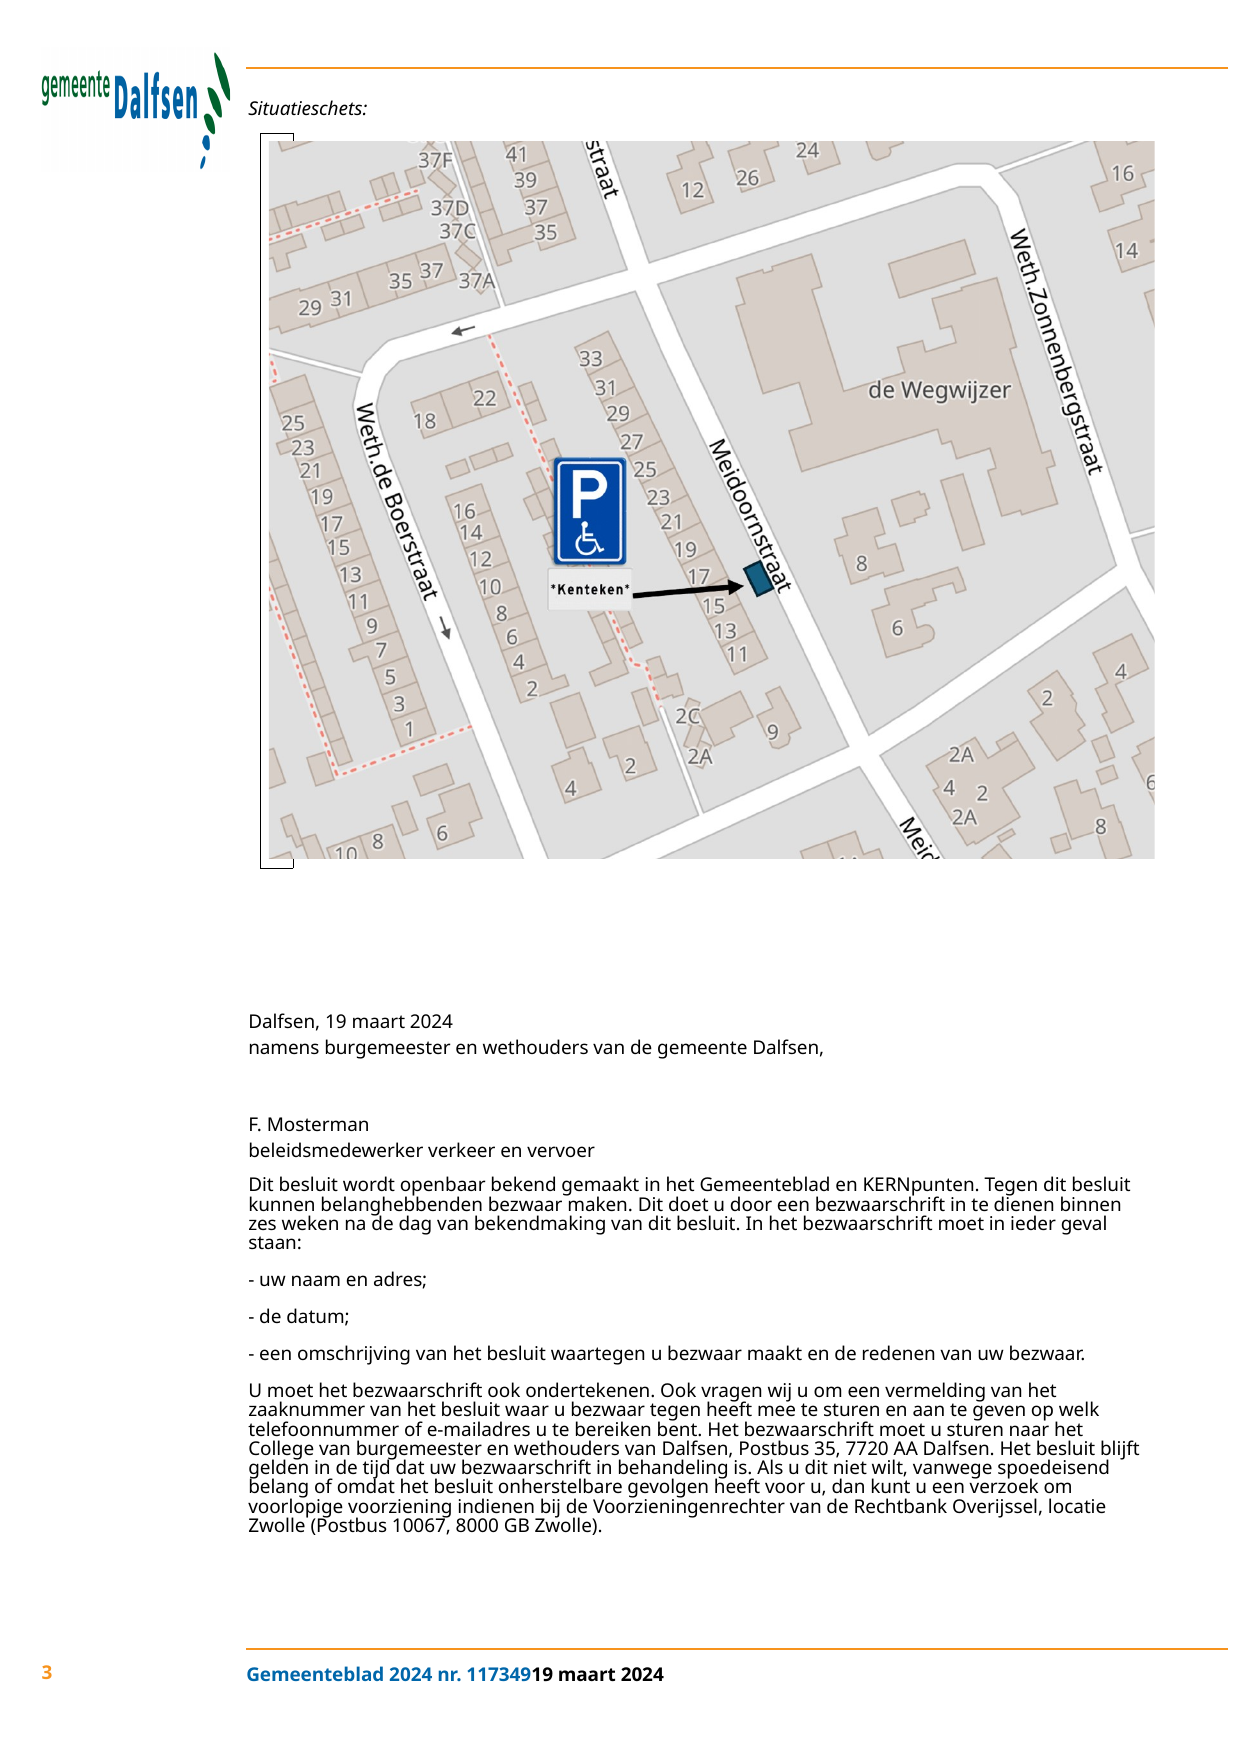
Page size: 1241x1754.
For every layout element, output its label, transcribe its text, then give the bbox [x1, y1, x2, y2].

text F. Mosterman [248, 1111, 1152, 1137]
text Situatieschets: [248, 95, 1152, 121]
text U moet het bezwaarschrift ook ondertekenen. Ook vragen wij u om een vermelding van het zaaknummer van het besluit waar u bezwaar tegen heeft mee te sturen en aan te geven op welk telefoonnummer of e-mailadres u te bereiken bent. Het bezwaarschrift moet u sturen naar het College van burgemeester en wethouders van Dalfsen, Postbus 35, 7720 AA Dalfsen. Het besluit blijft gelden in de tijd dat uw bezwaarschrift in behandeling is. Als u dit niet wilt, vanwege spoedeisend belang of omdat het besluit onherstelbare gevolgen heeft voor u, dan kunt u een verzoek om voorlopige voorziening indienen bij de Voorzieningenrechter van de Rechtbank Overijssel, locatie Zwolle (Postbus 10067, 8000 GB Zwolle). [248, 1382, 1152, 1536]
text - de datum; [248, 1308, 1152, 1327]
text namens burgemeester en wethouders van de gemeente Dalfsen, [248, 1034, 1152, 1060]
text beleidsmedewerker verkeer en vervoer [248, 1137, 1152, 1163]
text - uw naam en adres; [248, 1271, 1152, 1290]
text Dit besluit wordt openbaar bekend gemaakt in het Gemeenteblad en KERNpunten. Tegen dit besluit kunnen belanghebbenden bezwaar maken. Dit doet u door een bezwaarschrift in te dienen binnen zes weken na de dag van bekendmaking van dit besluit. In het bezwaarschrift moet in ieder geval staan: [248, 1176, 1152, 1253]
text Dalfsen, 19 maart 2024 [248, 1008, 1152, 1034]
picture [41, 47, 231, 172]
text - een omschrijving van het besluit waartegen u bezwaar maakt en de redenen van uw bezwaar. [248, 1345, 1152, 1364]
picture [268, 141, 1155, 859]
